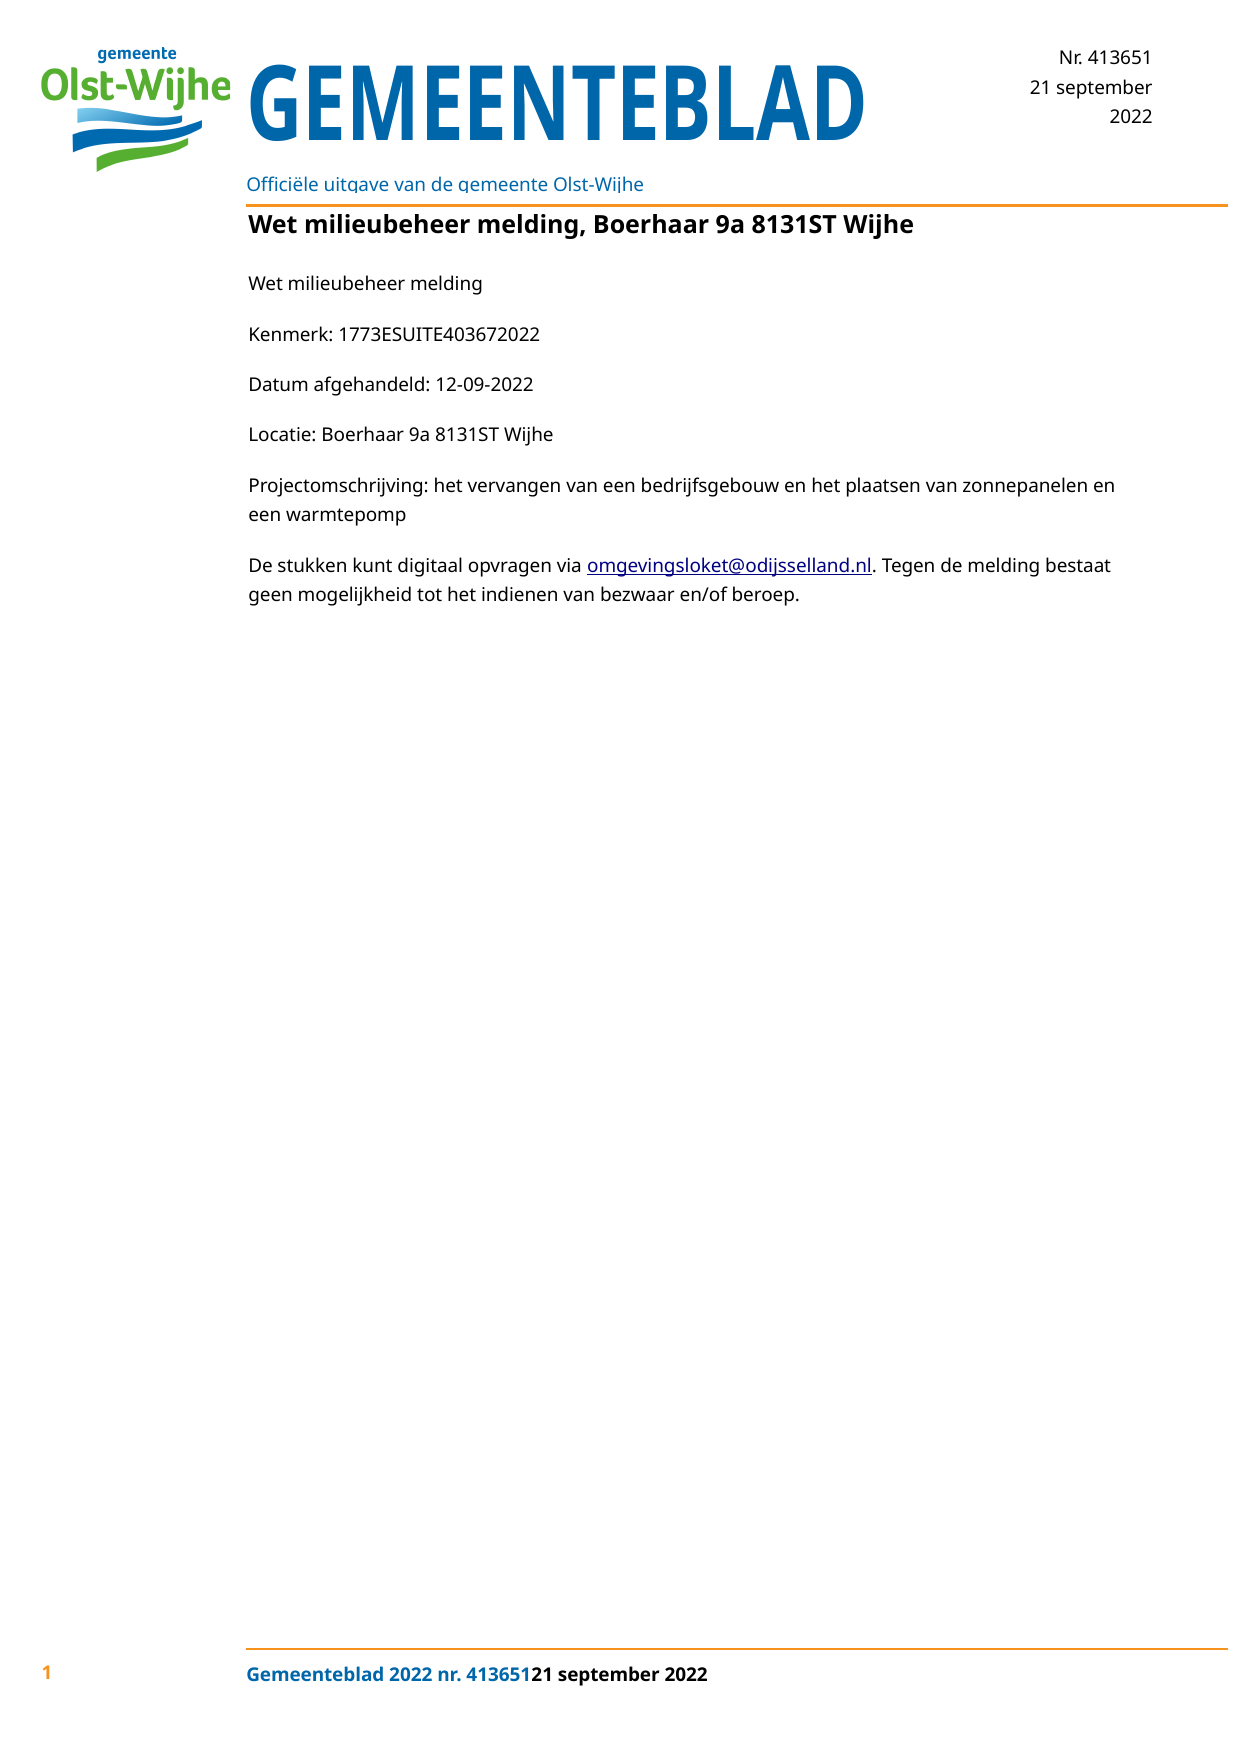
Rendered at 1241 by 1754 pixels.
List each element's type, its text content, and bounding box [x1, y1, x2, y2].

text Datum afgehandeld: 12-09-2022 [248, 371, 1152, 397]
text Wet milieubeheer melding, Boerhaar 9a 8131ST Wijhe [248, 207, 1152, 241]
picture [41, 47, 231, 172]
text De stukken kunt digitaal opvragen via omgevingsloket@odijsselland.nl. Tegen de melding bestaat geen mogelijkheid tot het indienen van bezwaar en/of beroep. [248, 552, 1152, 607]
text Wet milieubeheer melding [248, 270, 1152, 296]
text Projectomschrijving: het vervangen van een bedrijfsgebouw en het plaatsen van zonnepanelen en een warmtepomp [248, 472, 1152, 527]
text Kenmerk: 1773ESUITE403672022 [248, 321, 1152, 346]
text Locatie: Boerhaar 9a 8131ST Wijhe [248, 422, 1152, 447]
